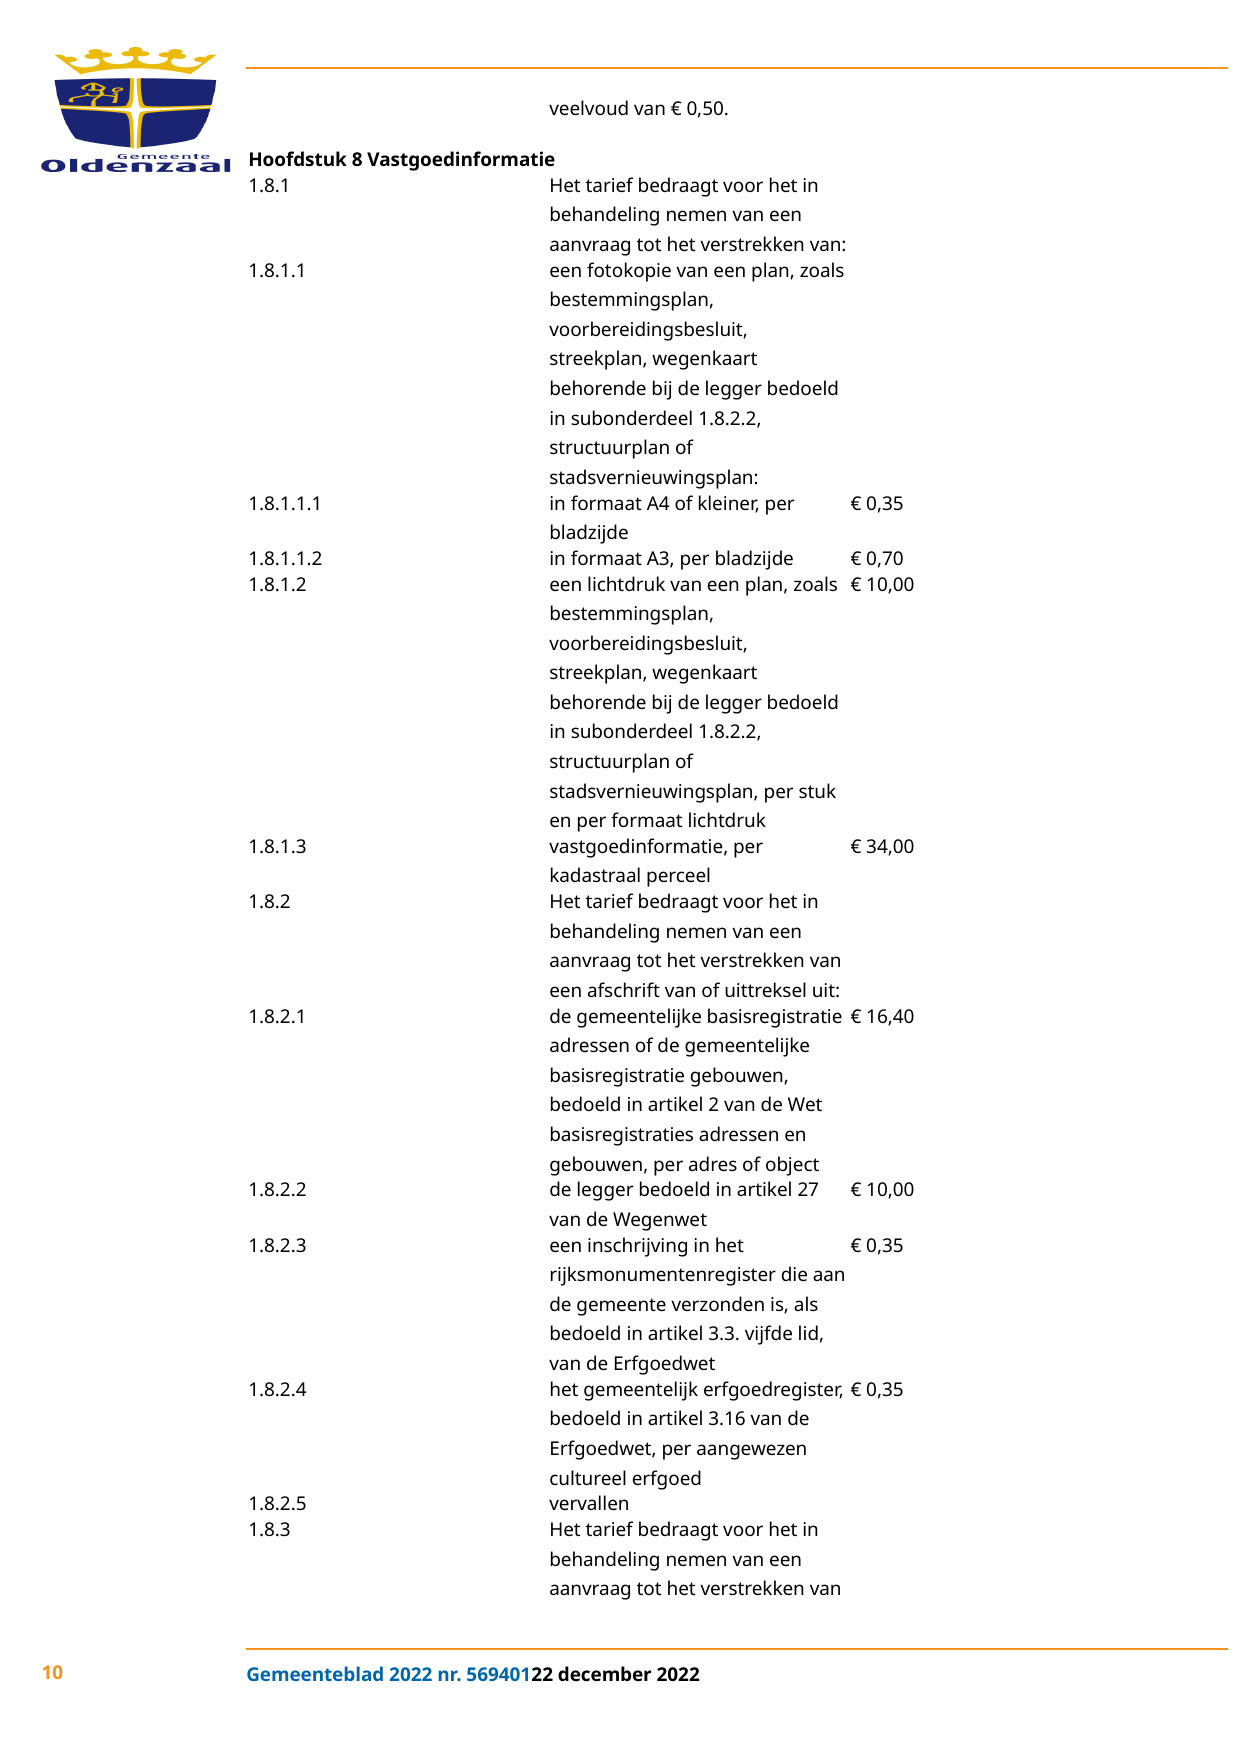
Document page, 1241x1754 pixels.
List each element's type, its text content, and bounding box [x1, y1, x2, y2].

table_cell het gemeentelijk erfgoedregister, bedoeld in artikel 3.16 van de Erfgoedwet, per aangewezen cultureel erfgoed [549, 1376, 850, 1490]
table_cell 1.8.1.1.1 [248, 490, 549, 545]
table_cell € 34,00 [850, 833, 1152, 888]
table_cell [248, 95, 549, 121]
table_cell een inschrijving in het rijksmonumentenregister die aan de gemeente verzonden is, als bedoeld in artikel 3.3. vijfde lid, van de Erfgoedwet [549, 1232, 850, 1376]
table_cell 1.8.2.1 [248, 1003, 549, 1177]
table_cell 1.8.2.4 [248, 1376, 549, 1490]
table_cell 1.8.1.1 [248, 257, 549, 490]
table_cell vastgoedinformatie, per kadastraal perceel [549, 833, 850, 888]
table_cell 1.8.1.1.2 [248, 545, 549, 571]
table_cell in formaat A3, per bladzijde [549, 545, 850, 571]
table_cell de gemeentelijke basisregistratie adressen of de gemeentelijke basisregistratie gebouwen, bedoeld in artikel 2 van de Wet basisregistraties adressen en gebouwen, per adres of object [549, 1003, 850, 1177]
table_cell veelvoud van € 0,50. [549, 95, 850, 121]
table_cell Het tarief bedraagt voor het in behandeling nemen van een aanvraag tot het verstrekken van een afschrift van of uittreksel uit: [549, 889, 850, 1003]
table_cell 1.8.1 [248, 172, 549, 257]
table_cell € 0,35 [850, 1232, 1152, 1376]
table_cell 1.8.1.2 [248, 571, 549, 833]
table_cell € 0,35 [850, 1376, 1152, 1490]
table_cell [850, 1490, 1152, 1516]
table_cell € 0,70 [850, 545, 1152, 571]
table_cell 1.8.2.3 [248, 1232, 549, 1376]
table_cell Hoofdstuk 8 Vastgoedinformatie [248, 146, 850, 172]
table_cell 1.8.1.3 [248, 833, 549, 888]
table_cell Het tarief bedraagt voor het in behandeling nemen van een aanvraag tot het verstrekken van [549, 1516, 850, 1601]
picture [41, 47, 231, 172]
table_cell [549, 121, 850, 146]
table_cell [850, 172, 1152, 257]
table_cell een fotokopie van een plan, zoals bestemmingsplan, voorbereidingsbesluit, streekplan, wegenkaart behorende bij de legger bedoeld in subonderdeel 1.8.2.2, structuurplan of stadsvernieuwingsplan: [549, 257, 850, 490]
table_cell € 10,00 [850, 1177, 1152, 1232]
table_cell 1.8.2.2 [248, 1177, 549, 1232]
table_cell in formaat A4 of kleiner, per bladzijde [549, 490, 850, 545]
table_cell de legger bedoeld in artikel 27 van de Wegenwet [549, 1177, 850, 1232]
table_cell [850, 889, 1152, 1003]
table_cell 1.8.3 [248, 1516, 549, 1601]
table_cell Het tarief bedraagt voor het in behandeling nemen van een aanvraag tot het verstrekken van: [549, 172, 850, 257]
table_cell 1.8.2.5 [248, 1490, 549, 1516]
table_cell [850, 95, 1152, 121]
table_cell 1.8.2 [248, 889, 549, 1003]
table_cell [248, 121, 549, 146]
table_cell € 16,40 [850, 1003, 1152, 1177]
table_cell € 0,35 [850, 490, 1152, 545]
table_cell [850, 121, 1152, 146]
table_cell vervallen [549, 1490, 850, 1516]
table_cell een lichtdruk van een plan, zoals bestemmingsplan, voorbereidingsbesluit, streekplan, wegenkaart behorende bij de legger bedoeld in subonderdeel 1.8.2.2, structuurplan of stadsvernieuwingsplan, per stuk en per formaat lichtdruk [549, 571, 850, 833]
table_cell € 10,00 [850, 571, 1152, 833]
table_cell [850, 257, 1152, 490]
table_cell [850, 1516, 1152, 1601]
table_cell [850, 146, 1152, 172]
